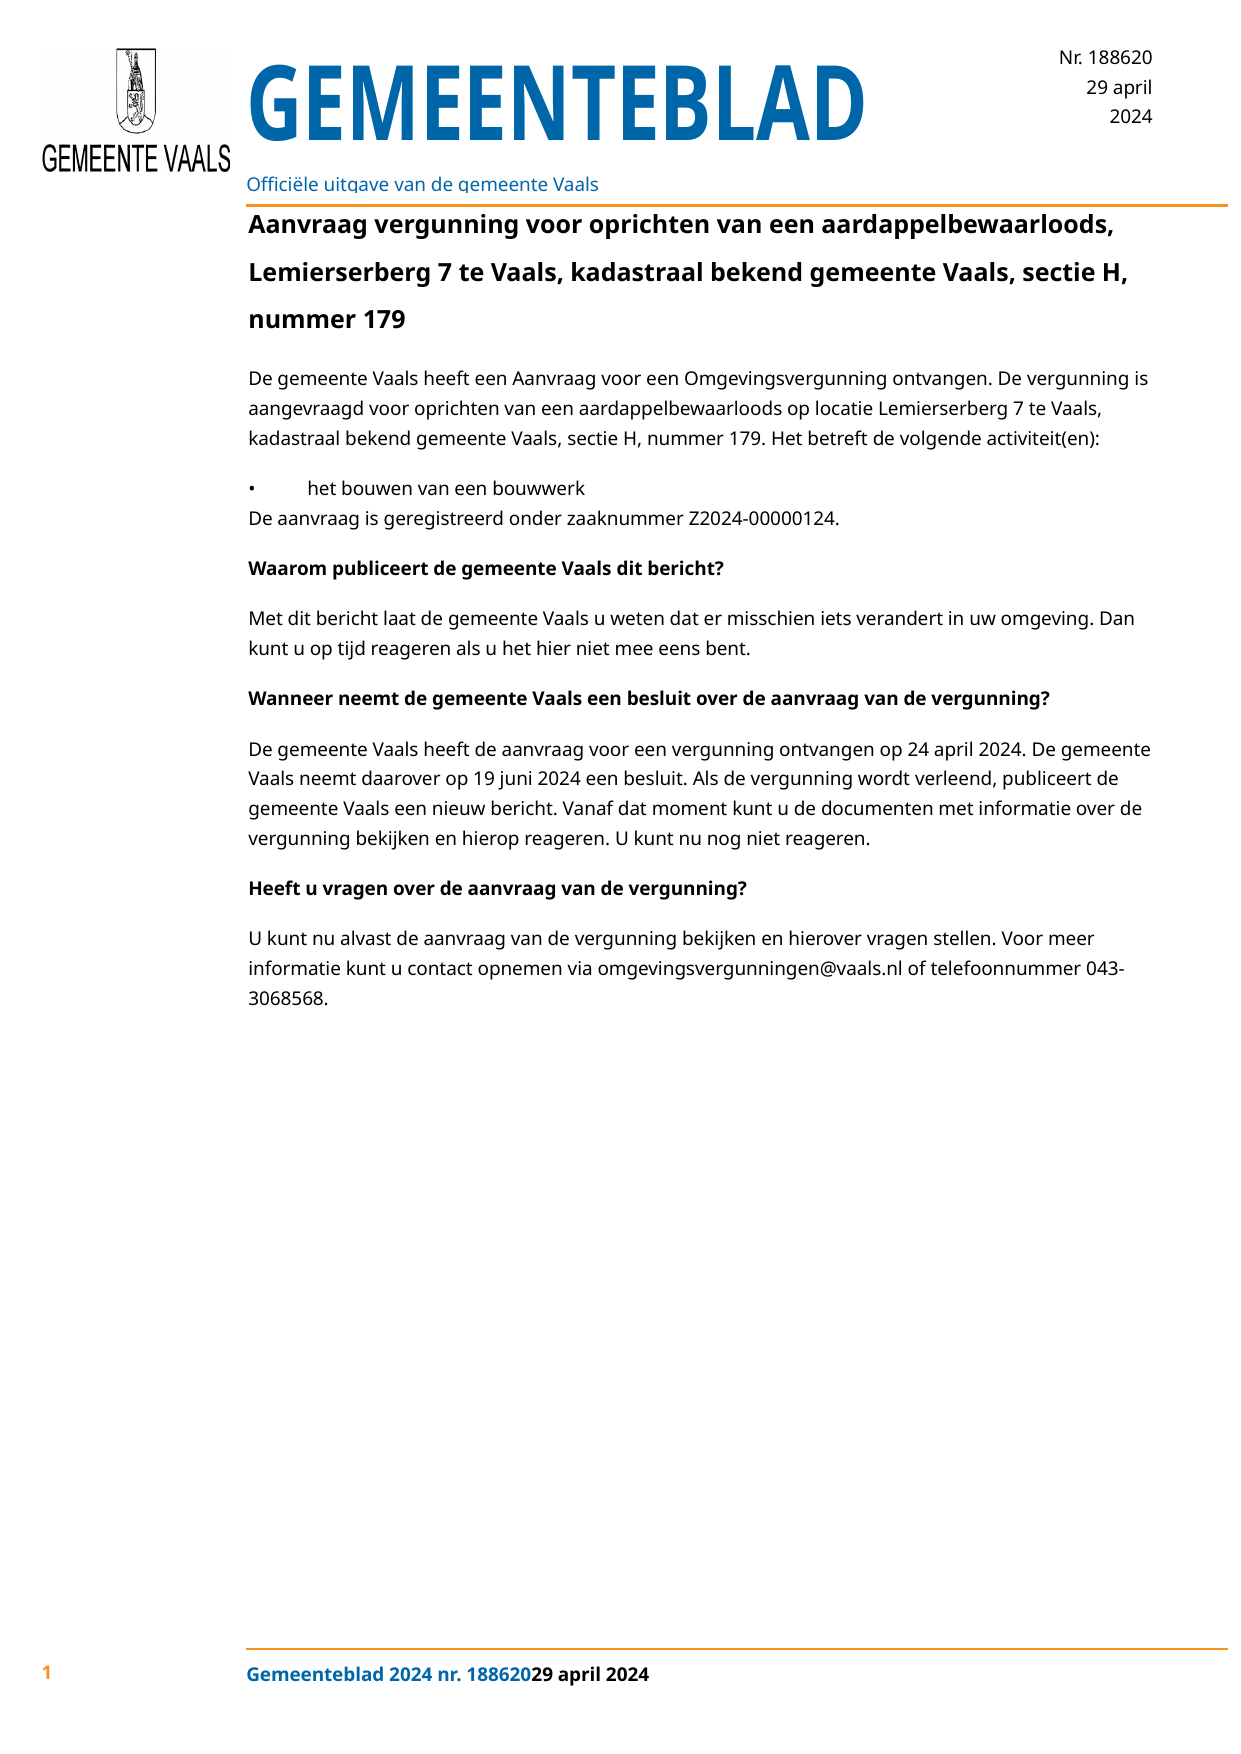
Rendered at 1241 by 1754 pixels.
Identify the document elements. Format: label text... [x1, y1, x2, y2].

text De aanvraag is geregistreerd onder zaaknummer Z2024-00000124. [248, 505, 1152, 530]
text Met dit bericht laat de gemeente Vaals u weten dat er misschien iets verandert in uw omgeving. Dan kunt u op tijd reageren als u het hier niet mee eens bent. [248, 606, 1152, 661]
text U kunt nu alvast de aanvraag van de vergunning bekijken en hierover vragen stellen. Voor meer informatie kunt u contact opnemen via omgevingsvergunningen@vaals.nl of telefoonnummer 043-3068568. [248, 926, 1152, 1010]
text De gemeente Vaals heeft een Aanvraag voor een Omgevingsvergunning ontvangen. De vergunning is aangevraagd voor oprichten van een aardappelbewaarloods op locatie Lemierserberg 7 te Vaals, kadastraal bekend gemeente Vaals, sectie H, nummer 179. Het betreft de volgende activiteit(en): [248, 366, 1152, 450]
text Heeft u vragen over de aanvraag van de vergunning? [248, 875, 1152, 901]
list het bouwen van een bouwwerk [248, 475, 1152, 501]
text Waarom publiceert de gemeente Vaals dit bericht? [248, 555, 1152, 581]
picture [41, 47, 231, 172]
text De gemeente Vaals heeft de aanvraag voor een vergunning ontvangen op 24 april 2024. De gemeente Vaals neemt daarover op 19 juni 2024 een besluit. Als de vergunning wordt verleend, publiceert de gemeente Vaals een nieuw bericht. Vanaf dat moment kunt u de documenten met informatie over de vergunning bekijken en hierop reageren. U kunt nu nog niet reageren. [248, 736, 1152, 850]
text Aanvraag vergunning voor oprichten van een aardappelbewaarloods, Lemierserberg 7 te Vaals, kadastraal bekend gemeente Vaals, sectie H, nummer 179 [248, 207, 1152, 336]
text Wanneer neemt de gemeente Vaals een besluit over de aanvraag van de vergunning? [248, 686, 1152, 711]
